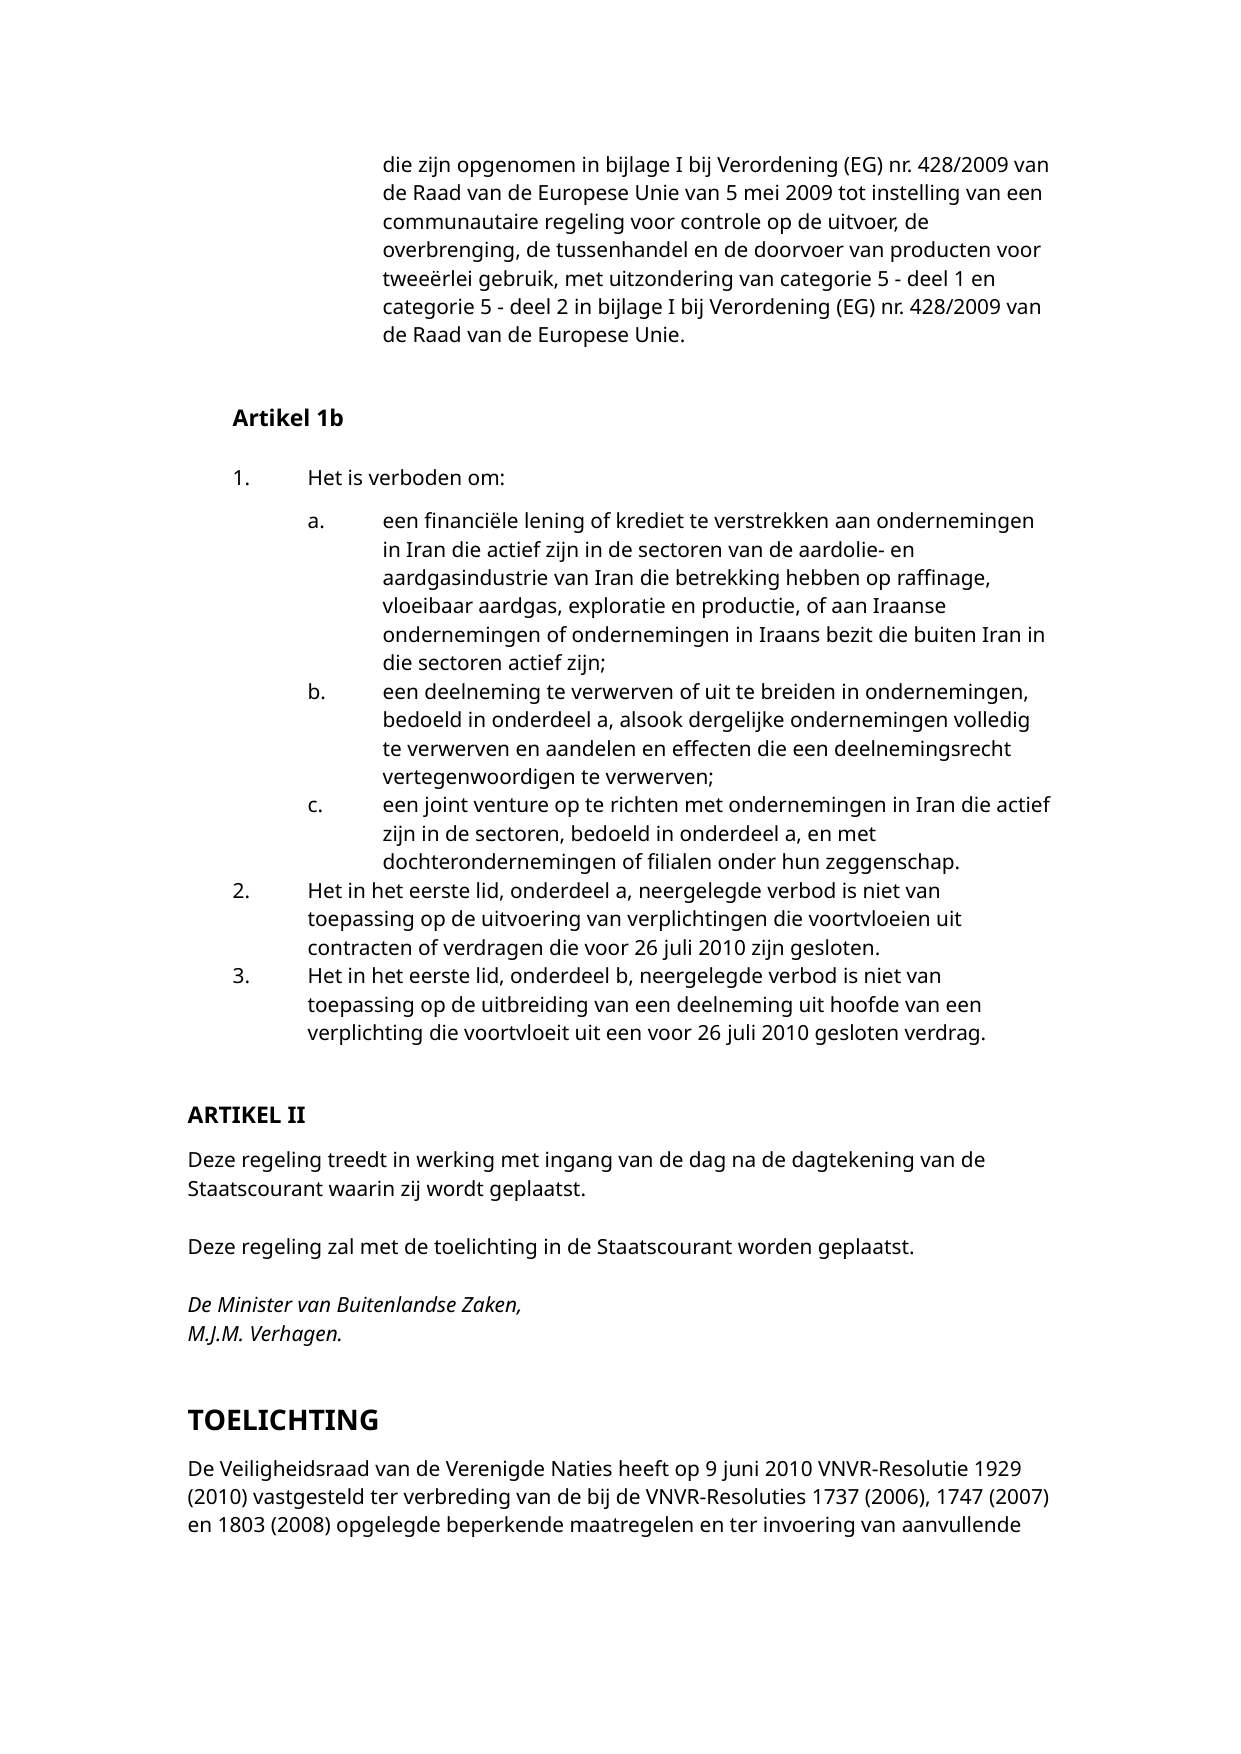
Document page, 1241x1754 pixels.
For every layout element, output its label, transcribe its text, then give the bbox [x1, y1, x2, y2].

list een joint venture op te richten met ondernemingen in Iran die actief zijn in de sectoren, bedoeld in onderdeel a, en met dochterondernemingen of filialen onder hun zeggenschap. [307, 791, 1053, 876]
list die zijn opgenomen in bijlage I bij Verordening (EG) nr. 428/2009 van de Raad van de Europese Unie van 5 mei 2009 tot instelling van een communautaire regeling voor controle op de uitvoer, de overbrenging, de tussenhandel en de doorvoer van producten voor tweeërlei gebruik, met uitzondering van categorie 5 - deel 1 en categorie 5 - deel 2 in bijlage I bij Verordening (EG) nr. 428/2009 van de Raad van de Europese Unie. [307, 150, 1053, 349]
text M.J.M. Verhagen. [187, 1319, 1053, 1347]
text De Minister van Buitenlandse Zaken, [187, 1291, 1053, 1319]
list een deelneming te verwerven of uit te breiden in ondernemingen, bedoeld in onderdeel a, alsook dergelijke ondernemingen volledig te verwerven en aandelen en effecten die een deelnemingsrecht vertegenwoordigen te verwerven; [307, 677, 1053, 791]
text Deze regeling treedt in werking met ingang van de dag na de dagtekening van de Staatscourant waarin zij wordt geplaatst. [187, 1145, 1053, 1202]
subtitle Artikel 1b [232, 402, 1053, 433]
list Het in het eerste lid, onderdeel b, neergelegde verbod is niet van toepassing op de uitbreiding van een deelneming uit hoofde van een verplichting die voortvloeit uit een voor 26 juli 2010 gesloten verdrag. [232, 961, 1053, 1047]
list een financiële lening of krediet te verstrekken aan ondernemingen in Iran die actief zijn in de sectoren van de aardolie- en aardgasindustrie van Iran die betrekking hebben op raffinage, vloeibaar aardgas, exploratie en productie, of aan Iraanse ondernemingen of ondernemingen in Iraans bezit die buiten Iran in die sectoren actief zijn; [307, 506, 1053, 677]
text Deze regeling zal met de toelichting in de Staatscourant worden geplaatst. [187, 1232, 1053, 1261]
text De Veiligheidsraad van de Verenigde Naties heeft op 9 juni 2010 VNVR-Resolutie 1929 (2010) vastgesteld ter verbreding van de bij de VNVR-Resoluties 1737 (2006), 1747 (2007) en 1803 (2008) opgelegde beperkende maatregelen en ter invoering van aanvullende [187, 1454, 1053, 1539]
subtitle ARTIKEL II [187, 1099, 1053, 1130]
subtitle TOELICHTING [187, 1400, 1053, 1439]
list Het in het eerste lid, onderdeel a, neergelegde verbod is niet van toepassing op de uitvoering van verplichtingen die voortvloeien uit contracten of verdragen die voor 26 juli 2010 zijn gesloten. [232, 876, 1053, 961]
list Het is verboden om: [232, 463, 1053, 491]
